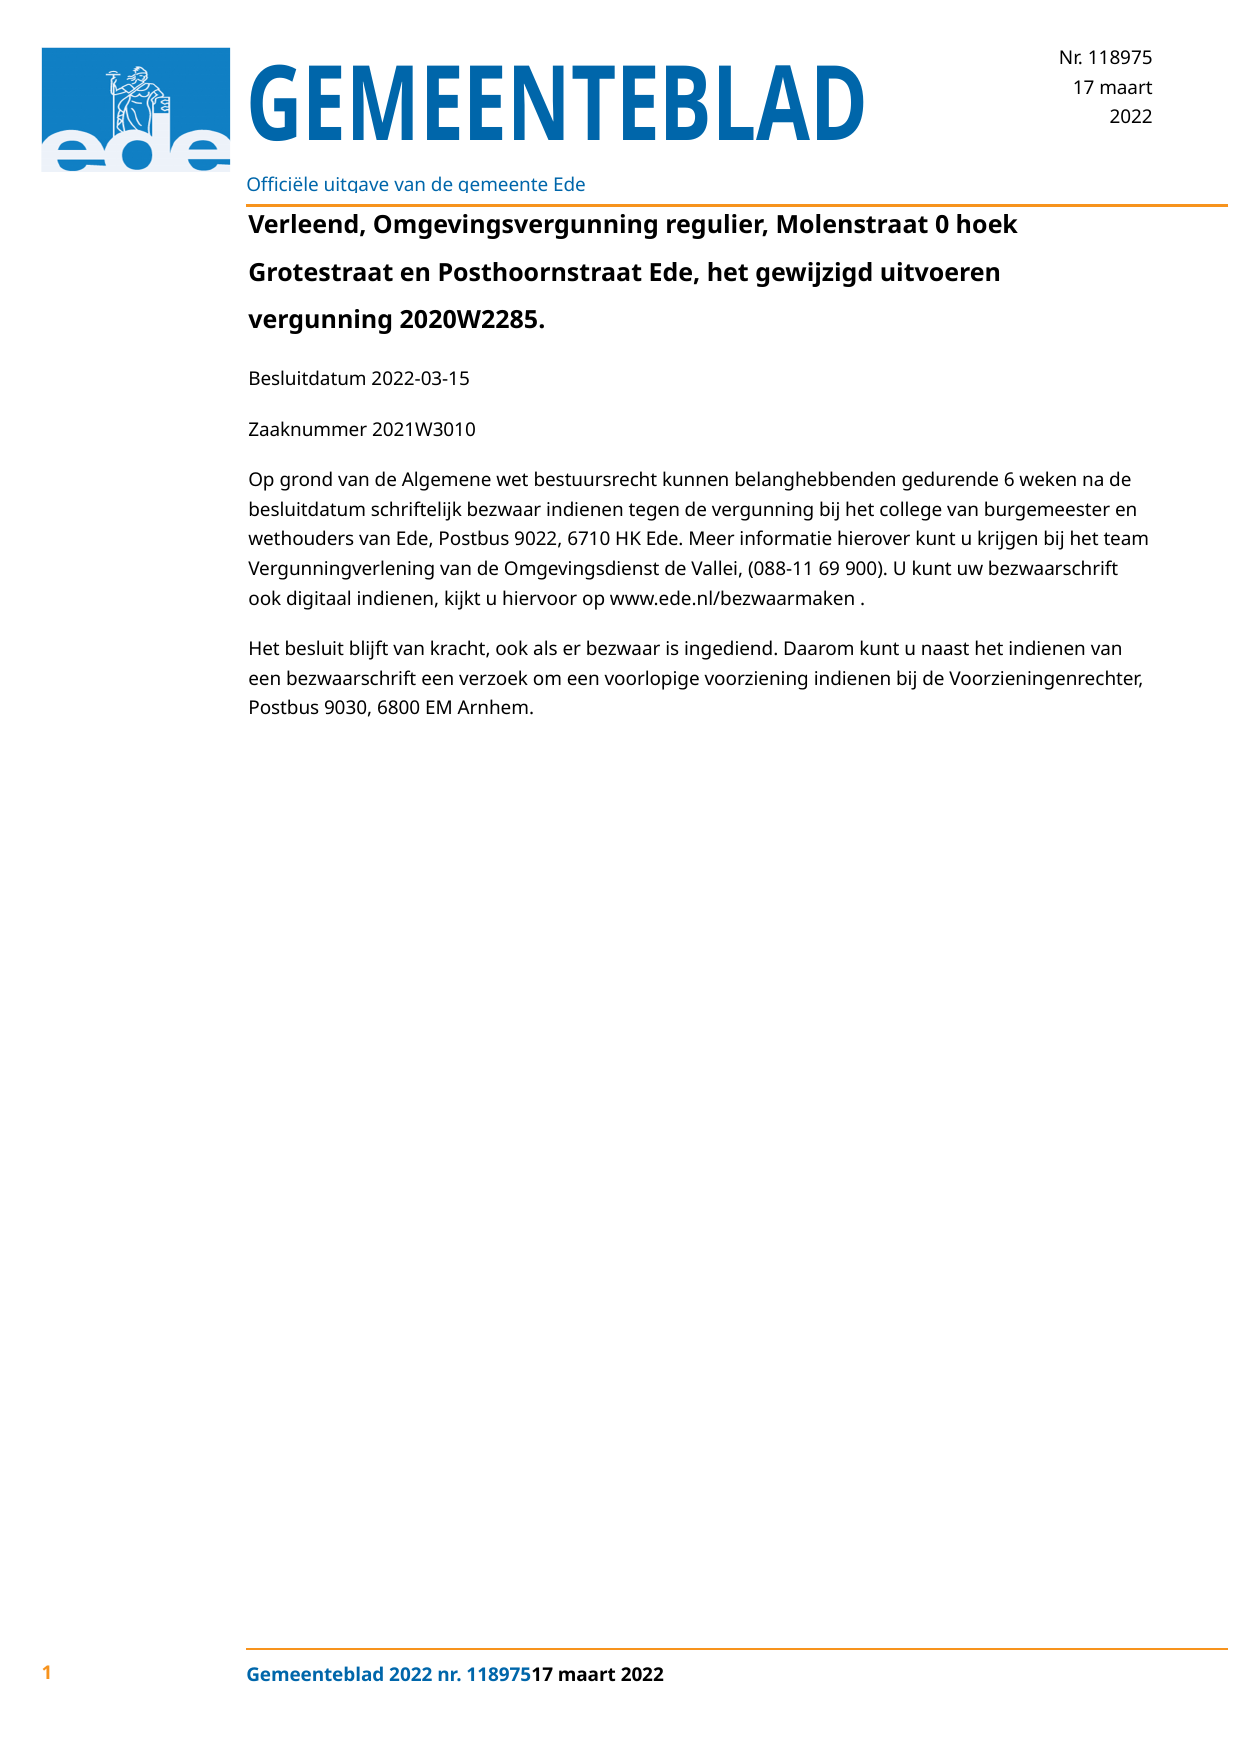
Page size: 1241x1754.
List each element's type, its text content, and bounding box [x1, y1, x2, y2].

text Besluitdatum 2022-03-15 [248, 366, 1152, 391]
text Op grond van de Algemene wet bestuursrecht kunnen belanghebbenden gedurende 6 weken na de besluitdatum schriftelijk bezwaar indienen tegen de vergunning bij het college van burgemeester en wethouders van Ede, Postbus 9022, 6710 HK Ede. Meer informatie hierover kunt u krijgen bij het team Vergunningverlening van de Omgevingsdienst de Vallei, (088-11 69 900). U kunt uw bezwaarschrift ook digitaal indienen, kijkt u hiervoor op www.ede.nl/bezwaarmaken . [248, 466, 1152, 610]
text Verleend, Omgevingsvergunning regulier, Molenstraat 0 hoek Grotestraat en Posthoornstraat Ede, het gewijzigd uitvoeren vergunning 2020W2285. [248, 207, 1152, 336]
text Zaaknummer 2021W3010 [248, 416, 1152, 442]
picture [41, 47, 231, 172]
text Het besluit blijft van kracht, ook als er bezwaar is ingediend. Daarom kunt u naast het indienen van een bezwaarschrift een verzoek om een voorlopige voorziening indienen bij de Voorzieningenrechter, Postbus 9030, 6800 EM Arnhem. [248, 635, 1152, 720]
